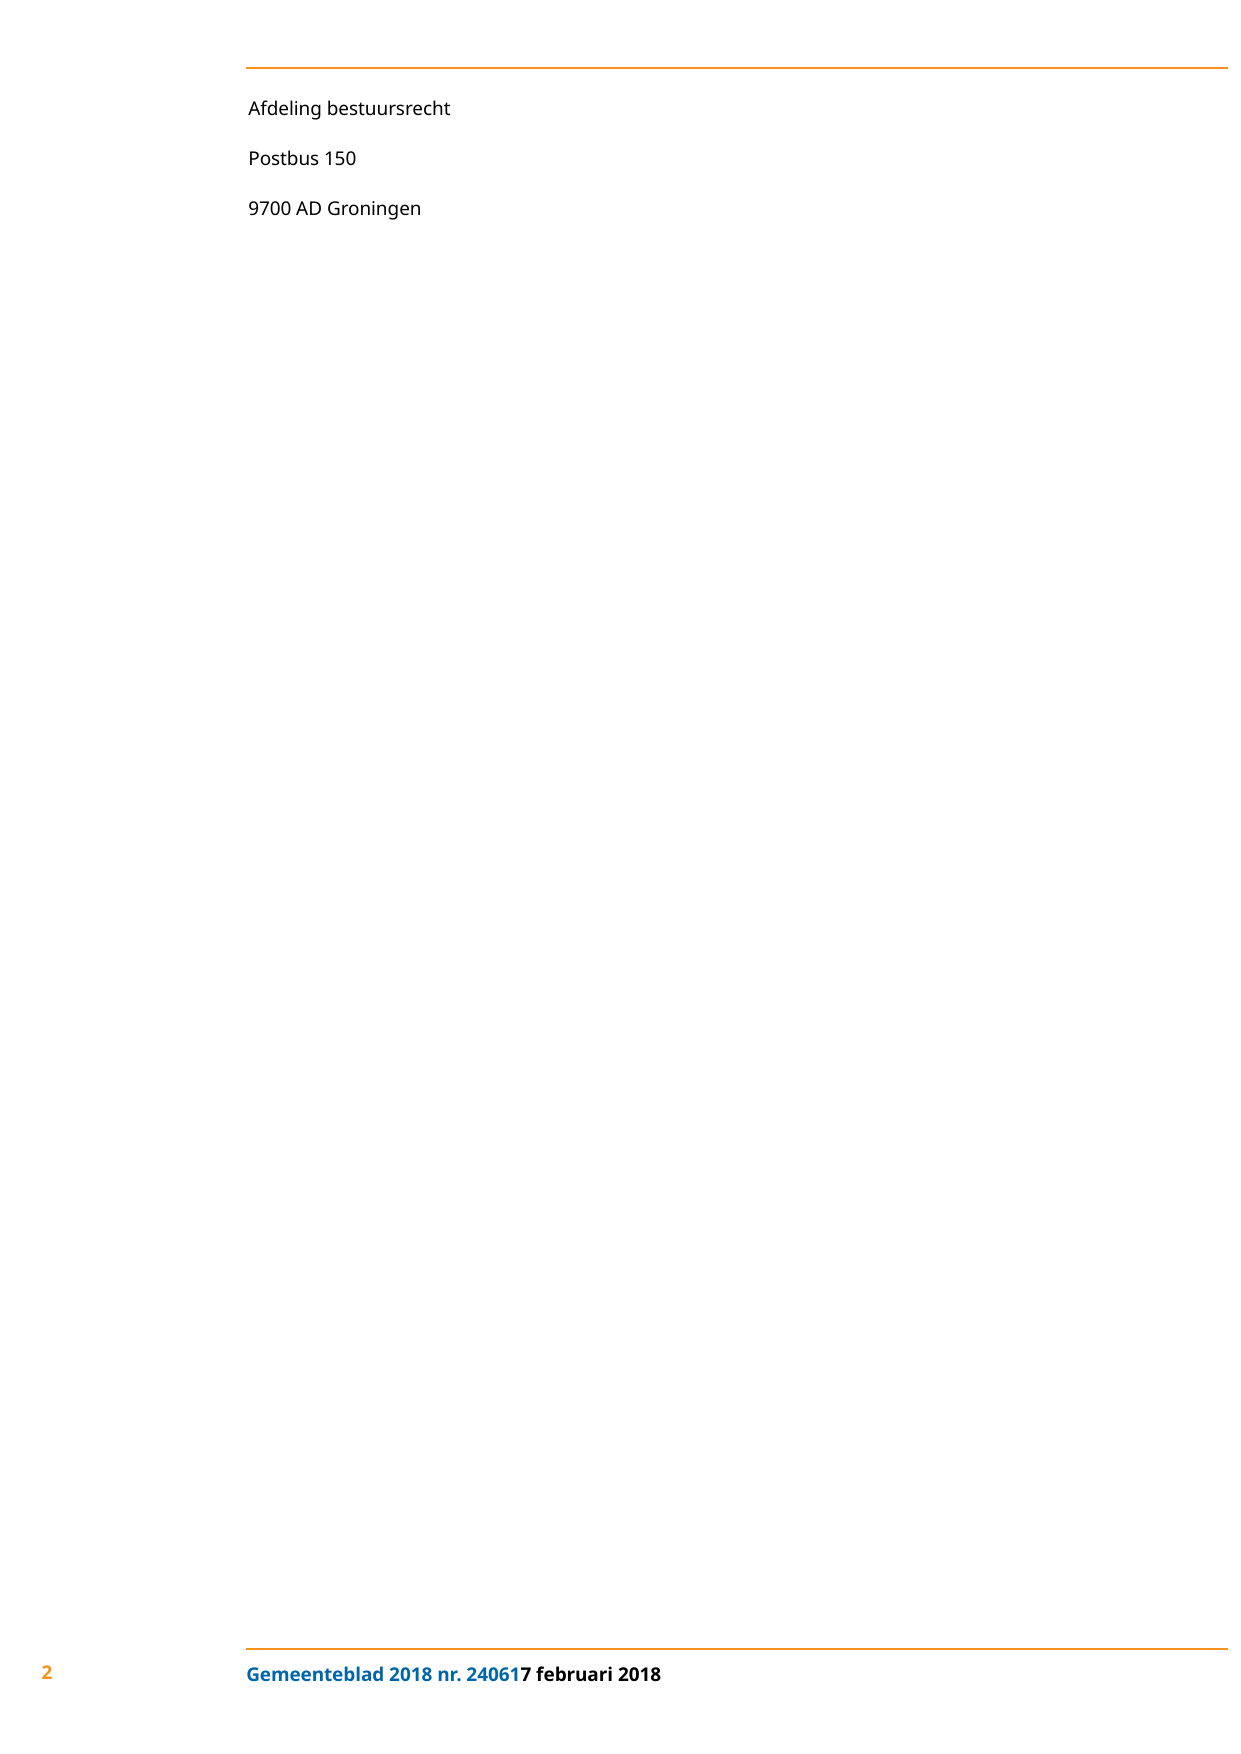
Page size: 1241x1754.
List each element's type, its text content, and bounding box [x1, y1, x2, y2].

picture [41, 47, 231, 172]
text 9700 AD Groningen [248, 196, 1152, 221]
text Postbus 150 [248, 145, 1152, 171]
text Afdeling bestuursrecht [248, 95, 1152, 121]
